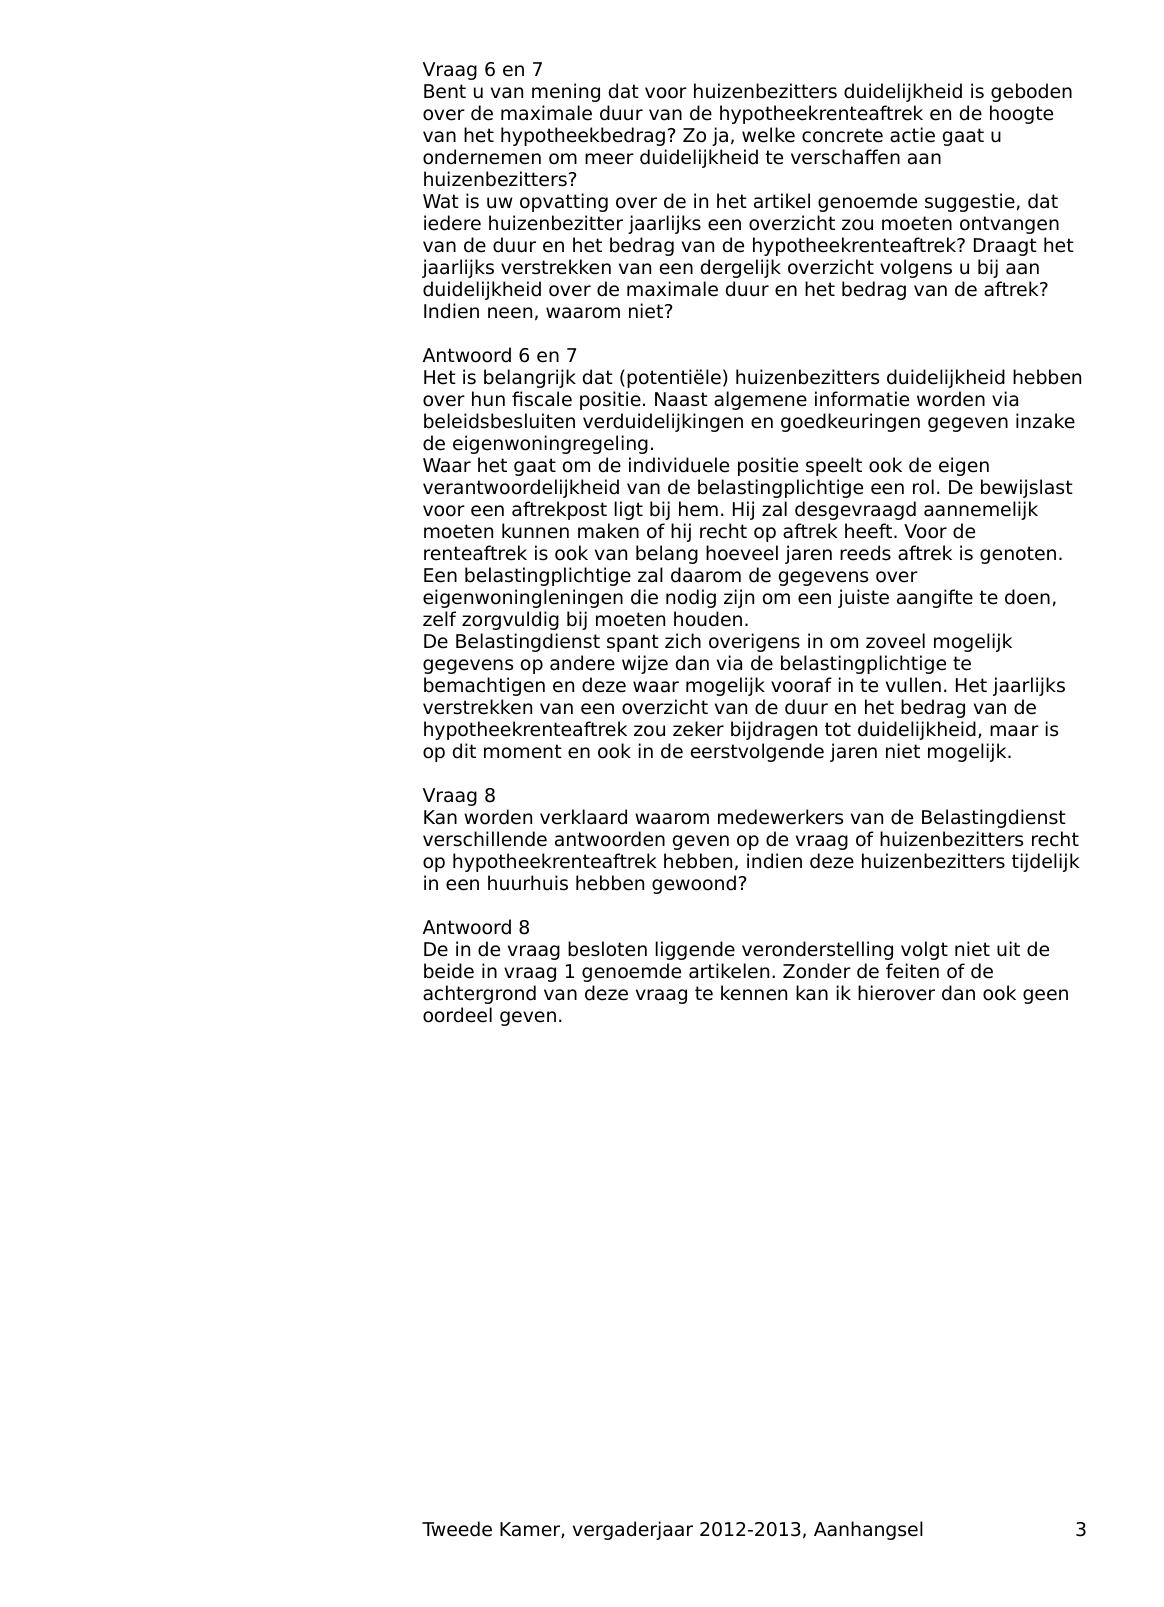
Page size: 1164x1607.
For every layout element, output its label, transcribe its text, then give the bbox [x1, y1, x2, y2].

text Waar het gaat om de individuele positie speelt ook de eigen verantwoordelijkheid van de belastingplichtige een rol. De bewijslast voor een aftrekpost ligt bij hem. Hij zal desgevraagd aannemelijk moeten kunnen maken of hij recht op aftrek heeft. Voor de renteaftrek is ook van belang hoeveel jaren reeds aftrek is genoten. Een belastingplichtige zal daarom de gegevens over eigenwoningleningen die nodig zijn om een juiste aangifte te doen, zelf zorgvuldig bij moeten houden. [422, 455, 1087, 631]
text Wat is uw opvatting over de in het artikel genoemde suggestie, dat iedere huizenbezitter jaarlijks een overzicht zou moeten ontvangen van de duur en het bedrag van de hypotheekrenteaftrek? Draagt het jaarlijks verstrekken van een dergelijk overzicht volgens u bij aan duidelijkheid over de maximale duur en het bedrag van de aftrek? Indien neen, waarom niet? [422, 191, 1087, 323]
text Antwoord 6 en 7 [422, 345, 1087, 367]
text De in de vraag besloten liggende veronderstelling volgt niet uit de beide in vraag 1 genoemde artikelen. Zonder de feiten of de achtergrond van deze vraag te kennen kan ik hierover dan ook geen oordeel geven. [422, 939, 1087, 1027]
text Kan worden verklaard waarom medewerkers van de Belastingdienst verschillende antwoorden geven op de vraag of huizenbezitters recht op hypotheekrenteaftrek hebben, indien deze huizenbezitters tijdelijk in een huurhuis hebben gewoond? [422, 807, 1087, 895]
text Het is belangrijk dat (potentiële) huizenbezitters duidelijkheid hebben over hun fiscale positie. Naast algemene informatie worden via beleidsbesluiten verduidelijkingen en goedkeuringen gegeven inzake de eigenwoningregeling. [422, 367, 1087, 455]
text Vraag 8 [422, 785, 1087, 807]
text Antwoord 8 [422, 917, 1087, 939]
text De Belastingdienst spant zich overigens in om zoveel mogelijk gegevens op andere wijze dan via de belastingplichtige te bemachtigen en deze waar mogelijk vooraf in te vullen. Het jaarlijks verstrekken van een overzicht van de duur en het bedrag van de hypotheekrenteaftrek zou zeker bijdragen tot duidelijkheid, maar is op dit moment en ook in de eerstvolgende jaren niet mogelijk. [422, 631, 1087, 763]
text Vraag 6 en 7 [422, 59, 1087, 81]
text Bent u van mening dat voor huizenbezitters duidelijkheid is geboden over de maximale duur van de hypotheekrenteaftrek en de hoogte van het hypotheekbedrag? Zo ja, welke concrete actie gaat u ondernemen om meer duidelijkheid te verschaffen aan huizenbezitters? [422, 81, 1087, 191]
